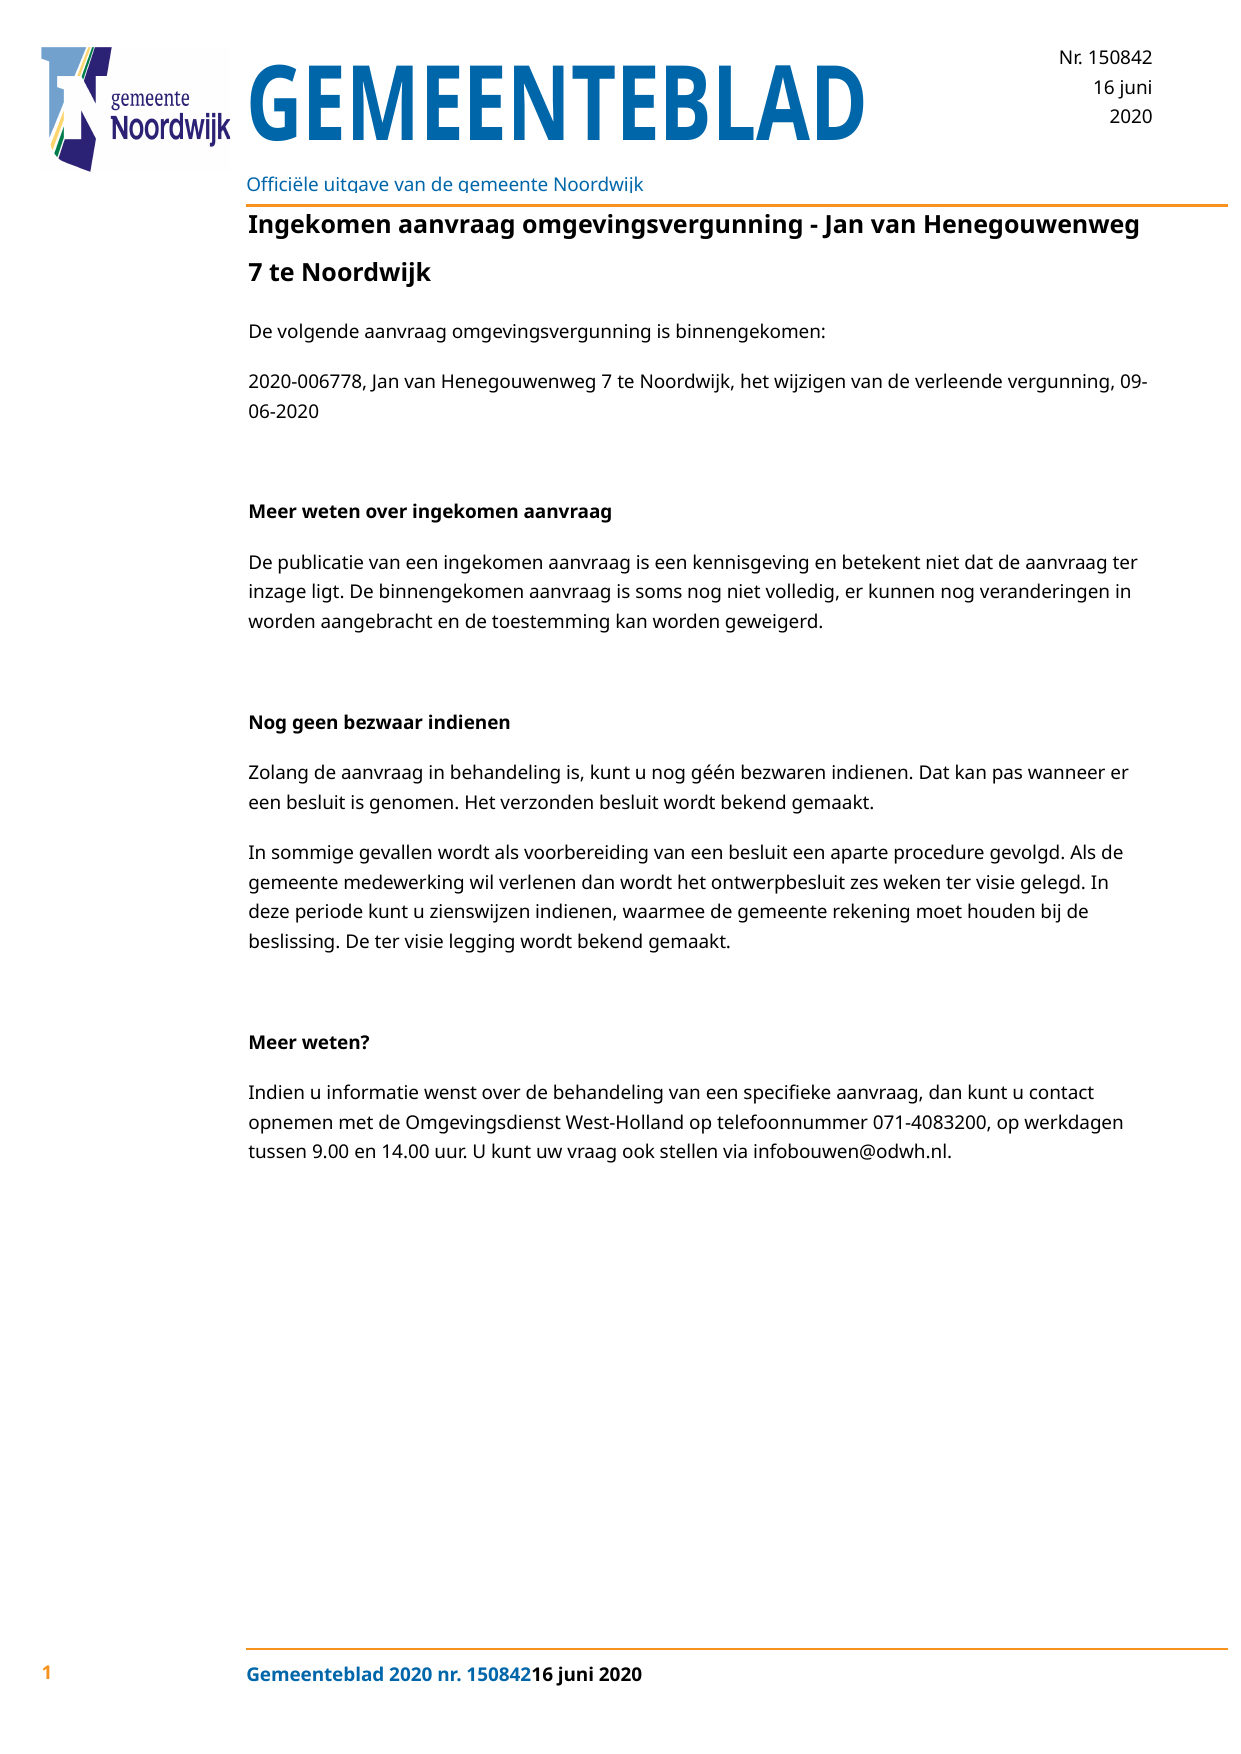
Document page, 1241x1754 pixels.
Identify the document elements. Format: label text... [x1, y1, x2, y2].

text De volgende aanvraag omgevingsvergunning is binnengekomen: [248, 318, 1152, 344]
text De publicatie van een ingekomen aanvraag is een kennisgeving en betekent niet dat de aanvraag ter inzage ligt. De binnengekomen aanvraag is soms nog niet volledig, er kunnen nog veranderingen in worden aangebracht en de toestemming kan worden geweigerd. [248, 549, 1152, 634]
text Ingekomen aanvraag omgevingsvergunning - Jan van Henegouwenweg 7 te Noordwijk [248, 207, 1152, 288]
picture [41, 47, 231, 172]
text Nog geen bezwaar indienen [248, 709, 1152, 735]
text Indien u informatie wenst over de behandeling van een specifieke aanvraag, dan kunt u contact opnemen met de Omgevingsdienst West-Holland op telefoonnummer 071-4083200, op werkdagen tussen 9.00 en 14.00 uur. U kunt uw vraag ook stellen via infobouwen@odwh.nl. [248, 1079, 1152, 1164]
text In sommige gevallen wordt als voorbereiding van een besluit een aparte procedure gevolgd. Als de gemeente medewerking wil verlenen dan wordt het ontwerpbesluit zes weken ter visie gelegd. In deze periode kunt u zienswijzen indienen, waarmee de gemeente rekening moet houden bij de beslissing. De ter visie legging wordt bekend gemaakt. [248, 839, 1152, 954]
text 2020-006778, Jan van Henegouwenweg 7 te Noordwijk, het wijzigen van de verleende vergunning, 09-06-2020 [248, 368, 1152, 424]
text Meer weten? [248, 1029, 1152, 1055]
text Zolang de aanvraag in behandeling is, kunt u nog géén bezwaren indienen. Dat kan pas wanneer er een besluit is genomen. Het verzonden besluit wordt bekend gemaakt. [248, 759, 1152, 815]
text Meer weten over ingekomen aanvraag [248, 499, 1152, 524]
